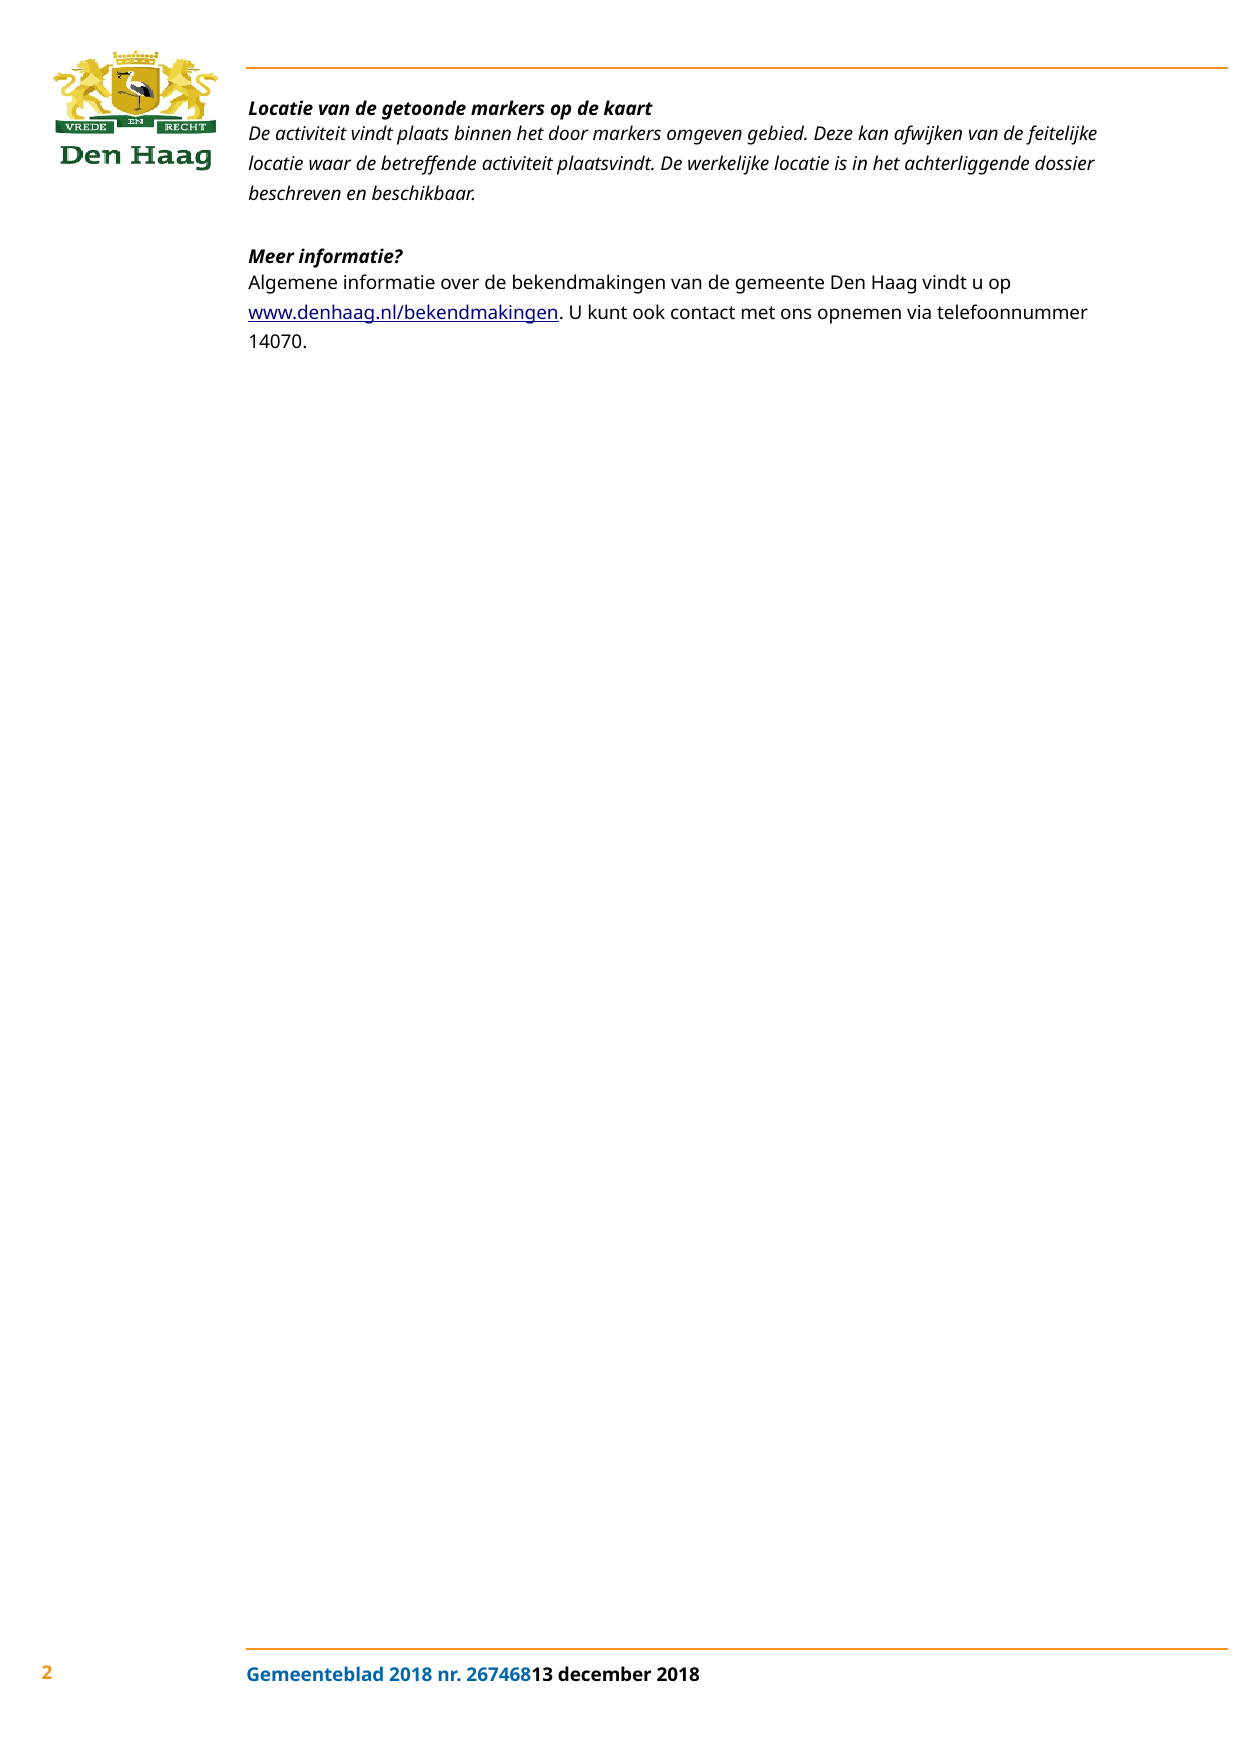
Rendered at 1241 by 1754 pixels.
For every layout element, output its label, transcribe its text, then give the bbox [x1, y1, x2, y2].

text Algemene informatie over de bekendmakingen van de gemeente Den Haag vindt u op www.denhaag.nl/bekendmakingen. U kunt ook contact met ons opnemen via telefoonnummer 14070. [248, 269, 1152, 354]
text Locatie van de getoonde markers op de kaart [248, 95, 1152, 121]
text De activiteit vindt plaats binnen het door markers omgeven gebied. Deze kan afwijken van de feitelijke locatie waar de betreffende activiteit plaatsvindt. De werkelijke locatie is in het achterliggende dossier beschreven en beschikbaar. [248, 121, 1152, 205]
picture [41, 47, 231, 172]
text Meer informatie? [248, 244, 1152, 269]
